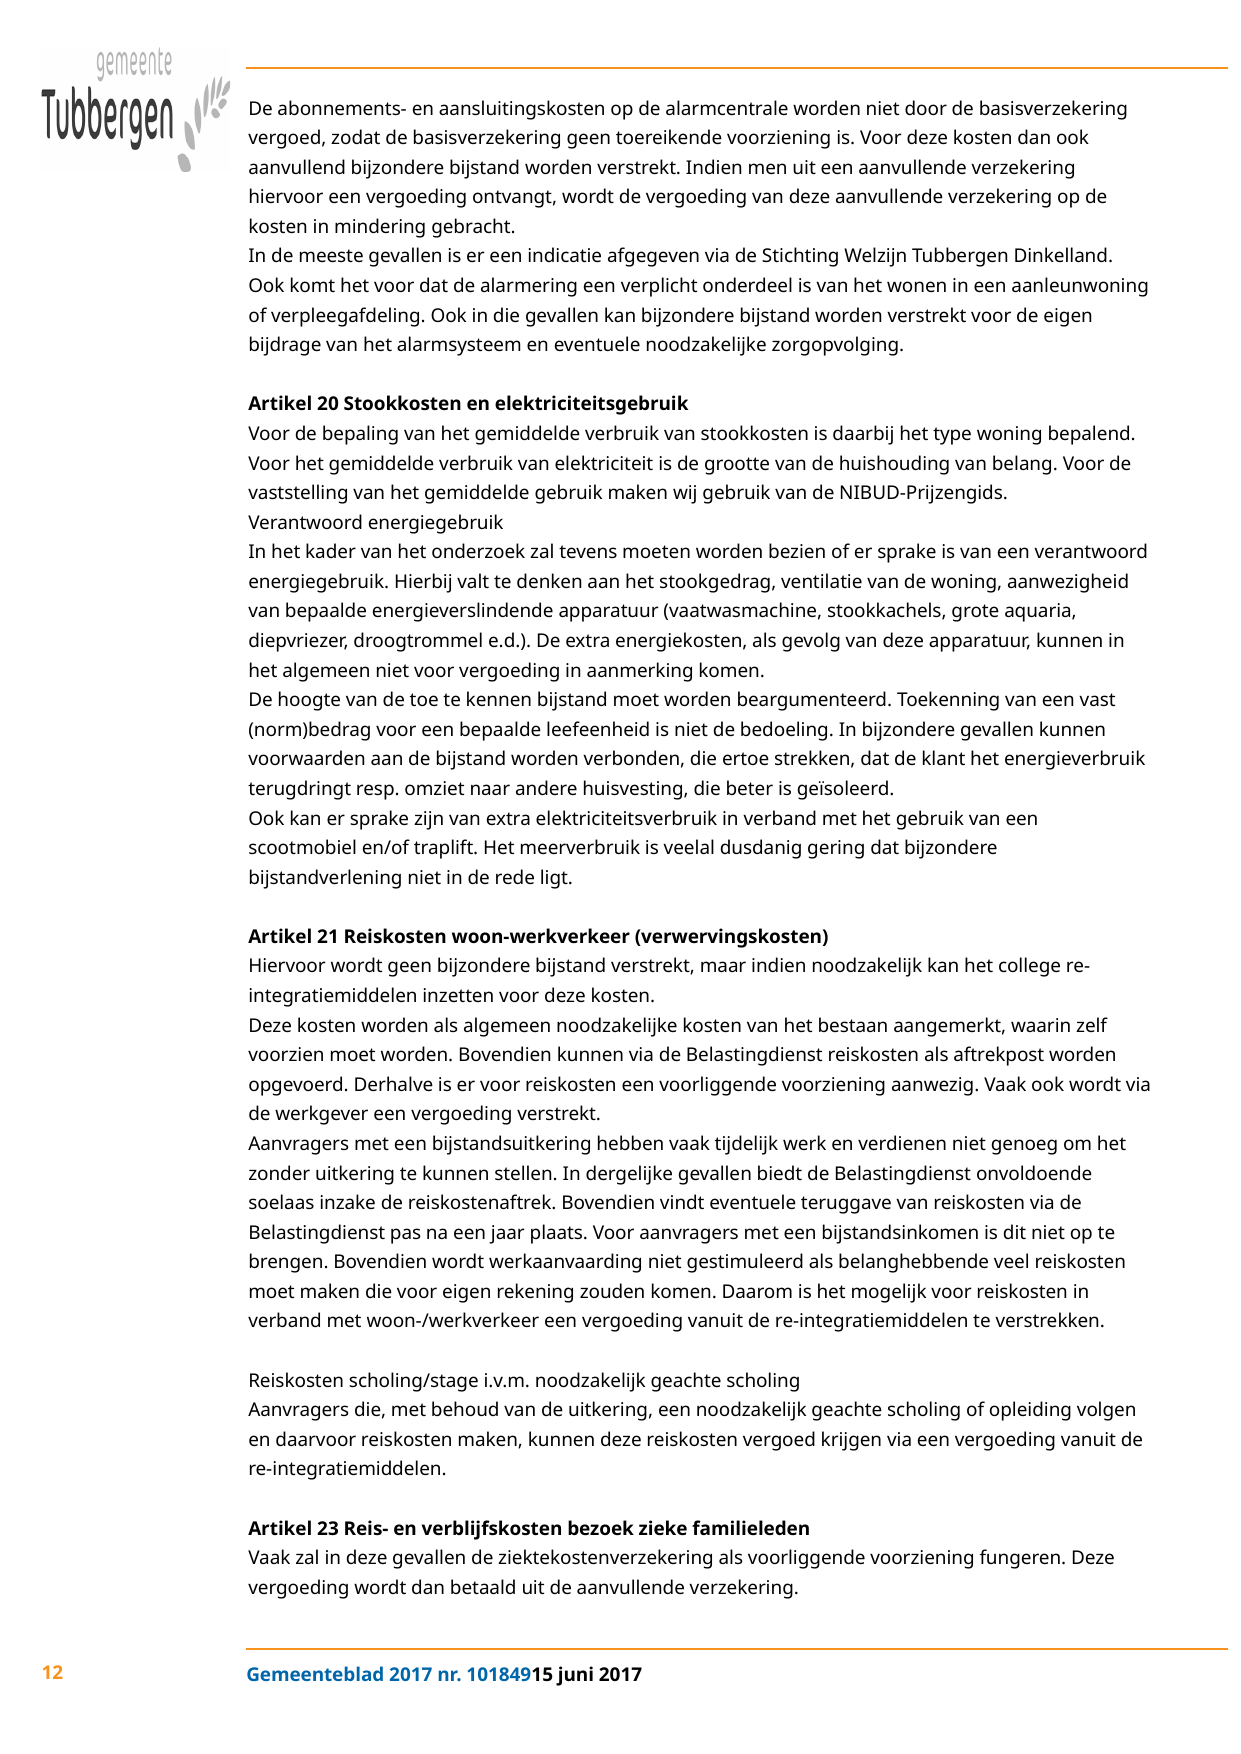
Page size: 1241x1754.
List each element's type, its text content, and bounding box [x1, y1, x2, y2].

text In de meeste gevallen is er een indicatie afgegeven via de Stichting Welzijn Tubbergen Dinkelland. Ook komt het voor dat de alarmering een verplicht onderdeel is van het wonen in een aanleunwoning of verpleegafdeling. Ook in die gevallen kan bijzondere bijstand worden verstrekt voor de eigen bijdrage van het alarmsysteem en eventuele noodzakelijke zorgopvolging. [248, 243, 1152, 357]
text De abonnements- en aansluitingskosten op de alarmcentrale worden niet door de basisverzekering vergoed, zodat de basisverzekering geen toereikende voorziening is. Voor deze kosten dan ook aanvullend bijzondere bijstand worden verstrekt. Indien men uit een aanvullende verzekering hiervoor een vergoeding ontvangt, wordt de vergoeding van deze aanvullende verzekering op de kosten in mindering gebracht. [248, 95, 1152, 239]
text Aanvragers die, met behoud van de uitkering, een noodzakelijk geachte scholing of opleiding volgen en daarvoor reiskosten maken, kunnen deze reiskosten vergoed krijgen via een vergoeding vanuit de re-integratiemiddelen. [248, 1396, 1152, 1481]
text Hiervoor wordt geen bijzondere bijstand verstrekt, maar indien noodzakelijk kan het college re-integratiemiddelen inzetten voor deze kosten. [248, 953, 1152, 1008]
text Verantwoord energiegebruik [248, 509, 1152, 535]
text Artikel 23 Reis- en verblijfskosten bezoek zieke familieleden [248, 1515, 1152, 1541]
text Aanvragers met een bijstandsuitkering hebben vaak tijdelijk werk en verdienen niet genoeg om het zonder uitkering te kunnen stellen. In dergelijke gevallen biedt de Belastingdienst onvoldoende soelaas inzake de reiskostenaftrek. Bovendien vindt eventuele teruggave van reiskosten via de Belastingdienst pas na een jaar plaats. Voor aanvragers met een bijstandsinkomen is dit niet op te brengen. Bovendien wordt werkaanvaarding niet gestimuleerd als belanghebbende veel reiskosten moet maken die voor eigen rekening zouden komen. Daarom is het mogelijk voor reiskosten in verband met woon-/werkverkeer een vergoeding vanuit de re-integratiemiddelen te verstrekken. [248, 1130, 1152, 1333]
text Artikel 21 Reiskosten woon-werkverkeer (verwervingskosten) [248, 923, 1152, 949]
picture [41, 47, 231, 172]
text Voor de bepaling van het gemiddelde verbruik van stookkosten is daarbij het type woning bepalend. Voor het gemiddelde verbruik van elektriciteit is de grootte van de huishouding van belang. Voor de vaststelling van het gemiddelde gebruik maken wij gebruik van de NIBUD-Prijzengids. [248, 420, 1152, 505]
text In het kader van het onderzoek zal tevens moeten worden bezien of er sprake is van een verantwoord energiegebruik. Hierbij valt te denken aan het stookgedrag, ventilatie van de woning, aanwezigheid van bepaalde energieverslindende apparatuur (vaatwasmachine, stookkachels, grote aquaria, diepvriezer, droogtrommel e.d.). De extra energiekosten, als gevolg van deze apparatuur, kunnen in het algemeen niet voor vergoeding in aanmerking komen. [248, 538, 1152, 683]
text Reiskosten scholing/stage i.v.m. noodzakelijk geachte scholing [248, 1367, 1152, 1393]
text De hoogte van de toe te kennen bijstand moet worden beargumenteerd. Toekenning van een vast (norm)bedrag voor een bepaalde leefeenheid is niet de bedoeling. In bijzondere gevallen kunnen voorwaarden aan de bijstand worden verbonden, die ertoe strekken, dat de klant het energieverbruik terugdringt resp. omziet naar andere huisvesting, die beter is geïsoleerd. [248, 686, 1152, 801]
text Ook kan er sprake zijn van extra elektriciteitsverbruik in verband met het gebruik van een scootmobiel en/of traplift. Het meerverbruik is veelal dusdanig gering dat bijzondere bijstandverlening niet in de rede ligt. [248, 805, 1152, 890]
text Artikel 20 Stookkosten en elektriciteitsgebruik [248, 391, 1152, 416]
text Vaak zal in deze gevallen de ziektekostenverzekering als voorliggende voorziening fungeren. Deze vergoeding wordt dan betaald uit de aanvullende verzekering. [248, 1544, 1152, 1600]
text Deze kosten worden als algemeen noodzakelijke kosten van het bestaan aangemerkt, waarin zelf voorzien moet worden. Bovendien kunnen via de Belastingdienst reiskosten als aftrekpost worden opgevoerd. Derhalve is er voor reiskosten een voorliggende voorziening aanwezig. Vaak ook wordt via de werkgever een vergoeding verstrekt. [248, 1012, 1152, 1126]
